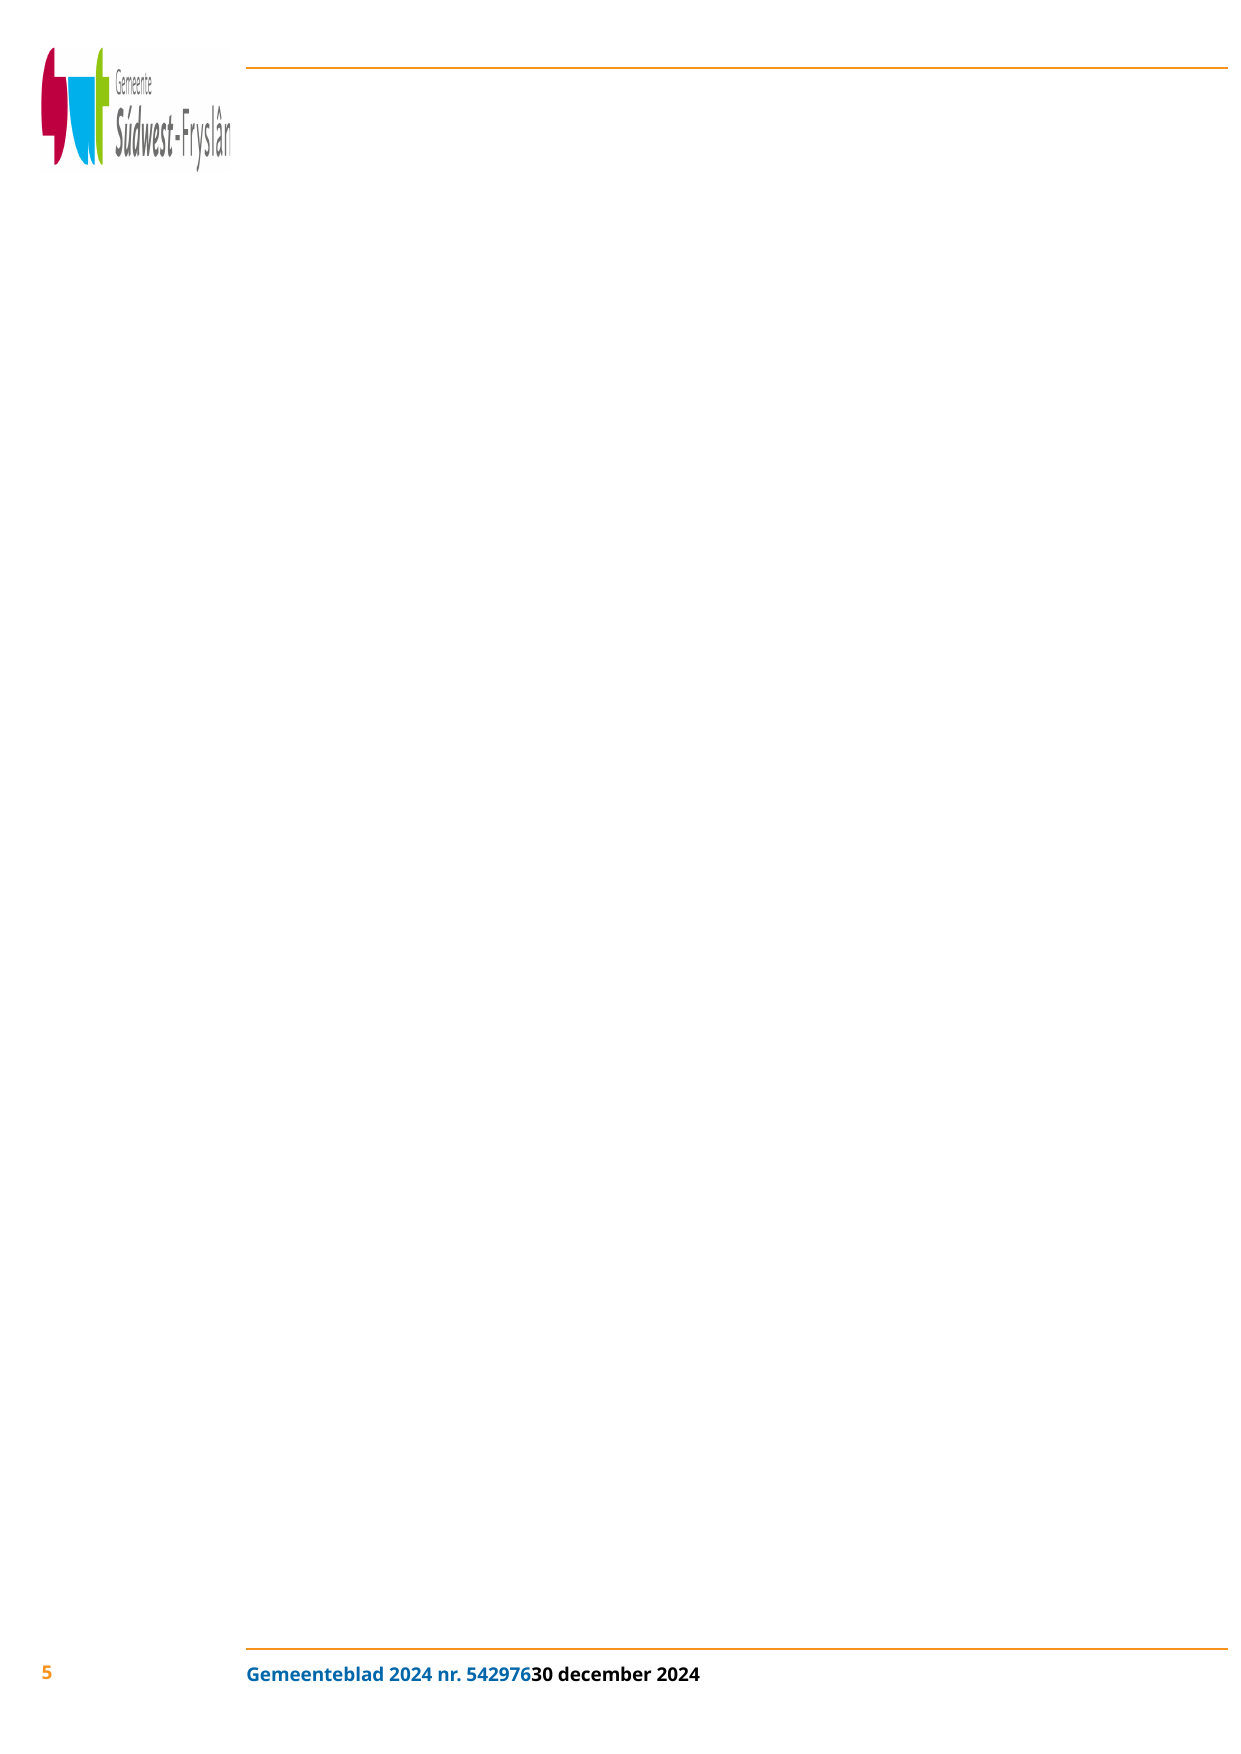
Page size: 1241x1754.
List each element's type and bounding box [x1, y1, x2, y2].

picture [41, 47, 231, 172]
